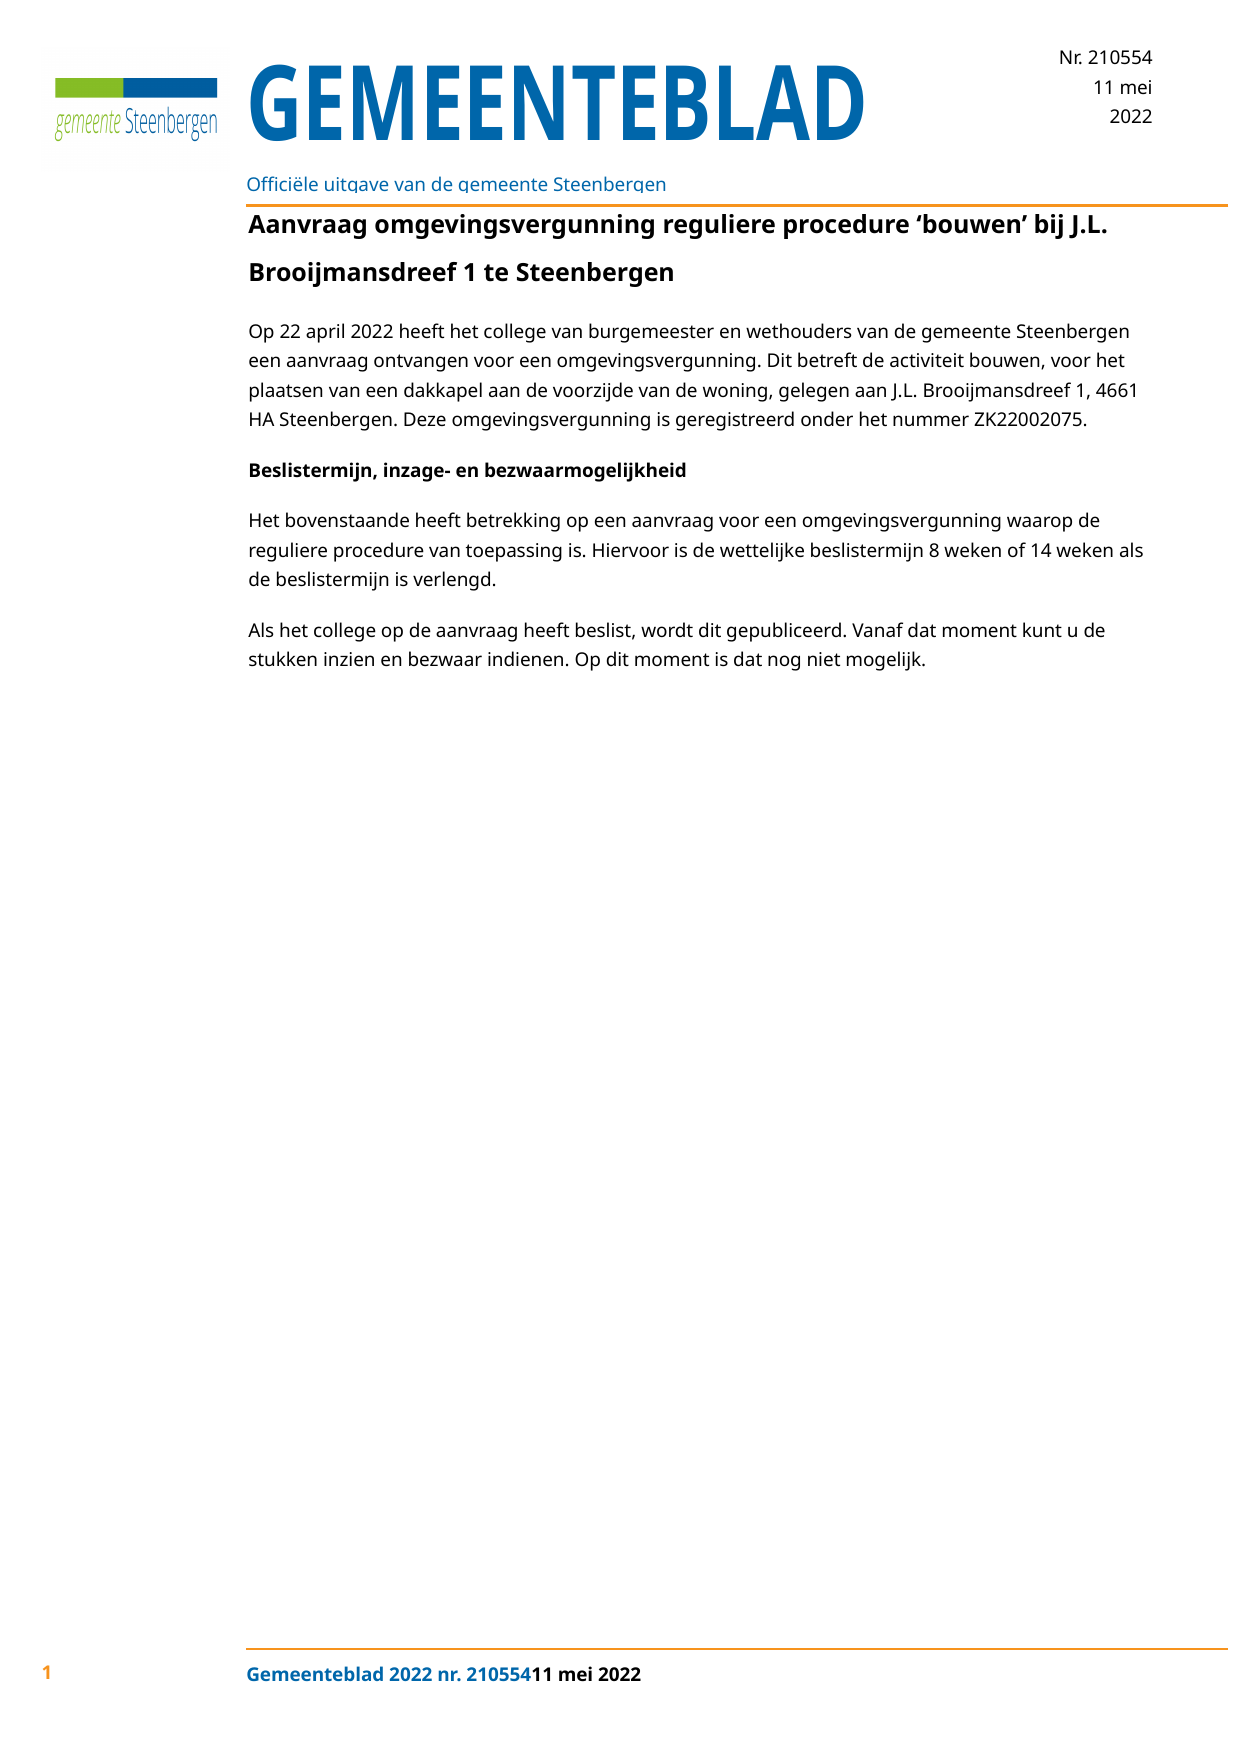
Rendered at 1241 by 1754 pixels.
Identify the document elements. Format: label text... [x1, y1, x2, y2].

text Aanvraag omgevingsvergunning reguliere procedure ‘bouwen’ bij J.L. Brooijmansdreef 1 te Steenbergen [248, 207, 1152, 288]
text Beslistermijn, inzage- en bezwaarmogelijkheid [248, 457, 1152, 483]
text Het bovenstaande heeft betrekking op een aanvraag voor een omgevingsvergunning waarop de reguliere procedure van toepassing is. Hiervoor is de wettelijke beslistermijn 8 weken of 14 weken als de beslistermijn is verlengd. [248, 507, 1152, 592]
text Als het college op de aanvraag heeft beslist, wordt dit gepubliceerd. Vanaf dat moment kunt u de stukken inzien en bezwaar indienen. Op dit moment is dat nog niet mogelijk. [248, 617, 1152, 672]
text Op 22 april 2022 heeft het college van burgemeester en wethouders van de gemeente Steenbergen een aanvraag ontvangen voor een omgevingsvergunning. Dit betreft de activiteit bouwen, voor het plaatsen van een dakkapel aan de voorzijde van de woning, gelegen aan J.L. Brooijmansdreef 1, 4661 HA Steenbergen. Deze omgevingsvergunning is geregistreerd onder het nummer ZK22002075. [248, 318, 1152, 432]
picture [41, 47, 231, 172]
